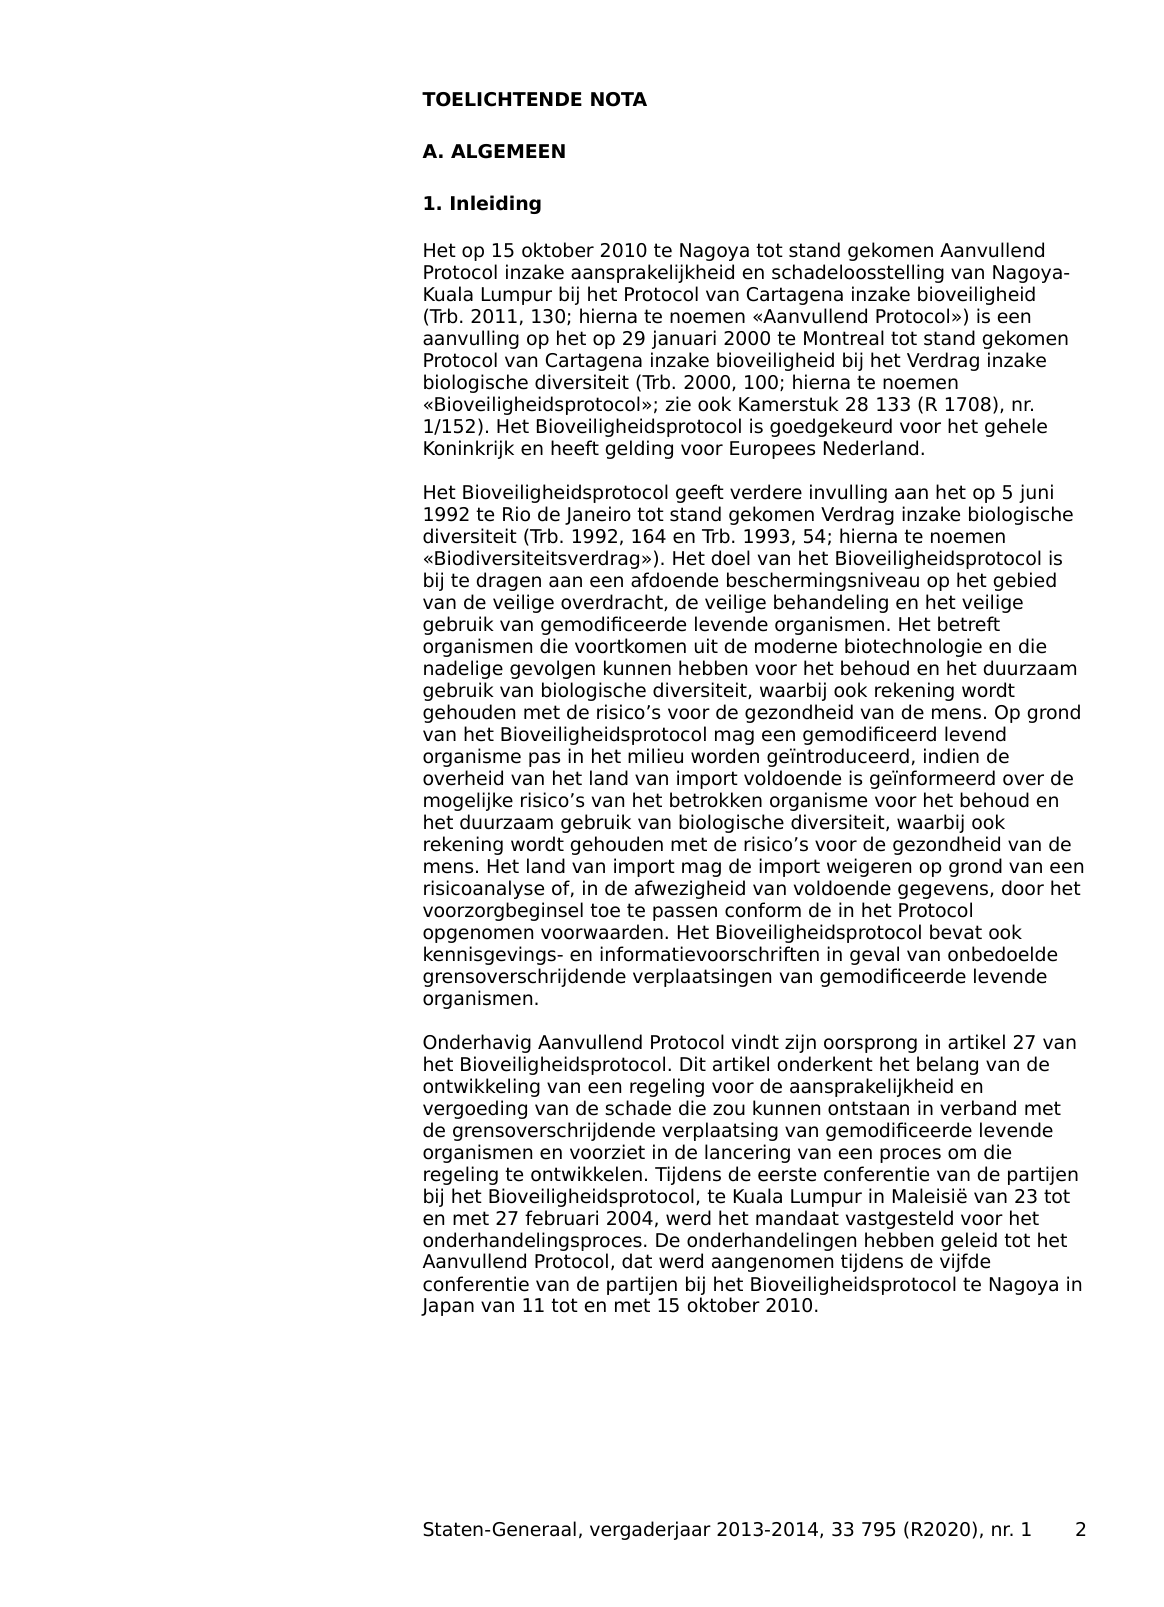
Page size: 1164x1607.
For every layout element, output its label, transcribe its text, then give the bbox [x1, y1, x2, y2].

text Onderhavig Aanvullend Protocol vindt zijn oorsprong in artikel 27 van het Bioveiligheidsprotocol. Dit artikel onderkent het belang van de ontwikkeling van een regeling voor de aansprakelijkheid en vergoeding van de schade die zou kunnen ontstaan in verband met de grensoverschrijdende verplaatsing van gemodificeerde levende organismen en voorziet in de lancering van een proces om die regeling te ontwikkelen. Tijdens de eerste conferentie van de partijen bij het Bioveiligheidsprotocol, te Kuala Lumpur in Maleisië van 23 tot en met 27 februari 2004, werd het mandaat vastgesteld voor het onderhandelingsproces. De onderhandelingen hebben geleid tot het Aanvullend Protocol, dat werd aangenomen tijdens de vijfde conferentie van de partijen bij het Bioveiligheidsprotocol te Nagoya in Japan van 11 tot en met 15 oktober 2010. [422, 1032, 1087, 1317]
subtitle A. ALGEMEEN [422, 141, 1087, 163]
subtitle 1. Inleiding [422, 193, 1087, 215]
text Het op 15 oktober 2010 te Nagoya tot stand gekomen Aanvullend Protocol inzake aansprakelijkheid en schadeloosstelling van Nagoya-Kuala Lumpur bij het Protocol van Cartagena inzake bioveiligheid (Trb. 2011, 130; hierna te noemen «Aanvullend Protocol») is een aanvulling op het op 29 januari 2000 te Montreal tot stand gekomen Protocol van Cartagena inzake bioveiligheid bij het Verdrag inzake biologische diversiteit (Trb. 2000, 100; hierna te noemen «Bioveiligheidsprotocol»; zie ook Kamerstuk 28 133 (R 1708), nr. 1/152). Het Bioveiligheidsprotocol is goedgekeurd voor het gehele Koninkrijk en heeft gelding voor Europees Nederland. [422, 240, 1087, 460]
subtitle TOELICHTENDE NOTA [422, 89, 1087, 111]
text Het Bioveiligheidsprotocol geeft verdere invulling aan het op 5 juni 1992 te Rio de Janeiro tot stand gekomen Verdrag inzake biologische diversiteit (Trb. 1992, 164 en Trb. 1993, 54; hierna te noemen «Biodiversiteitsverdrag»). Het doel van het Bioveiligheidsprotocol is bij te dragen aan een afdoende beschermingsniveau op het gebied van de veilige overdracht, de veilige behandeling en het veilige gebruik van gemodificeerde levende organismen. Het betreft organismen die voortkomen uit de moderne biotechnologie en die nadelige gevolgen kunnen hebben voor het behoud en het duurzaam gebruik van biologische diversiteit, waarbij ook rekening wordt gehouden met de risico’s voor de gezondheid van de mens. Op grond van het Bioveiligheidsprotocol mag een gemodificeerd levend organisme pas in het milieu worden geïntroduceerd, indien de overheid van het land van import voldoende is geïnformeerd over de mogelijke risico’s van het betrokken organisme voor het behoud en het duurzaam gebruik van biologische diversiteit, waarbij ook rekening wordt gehouden met de risico’s voor de gezondheid van de mens. Het land van import mag de import weigeren op grond van een risicoanalyse of, in de afwezigheid van voldoende gegevens, door het voorzorgbeginsel toe te passen conform de in het Protocol opgenomen voorwaarden. Het Bioveiligheidsprotocol bevat ook kennisgevings- en informatievoorschriften in geval van onbedoelde grensoverschrijdende verplaatsingen van gemodificeerde levende organismen. [422, 482, 1087, 1009]
